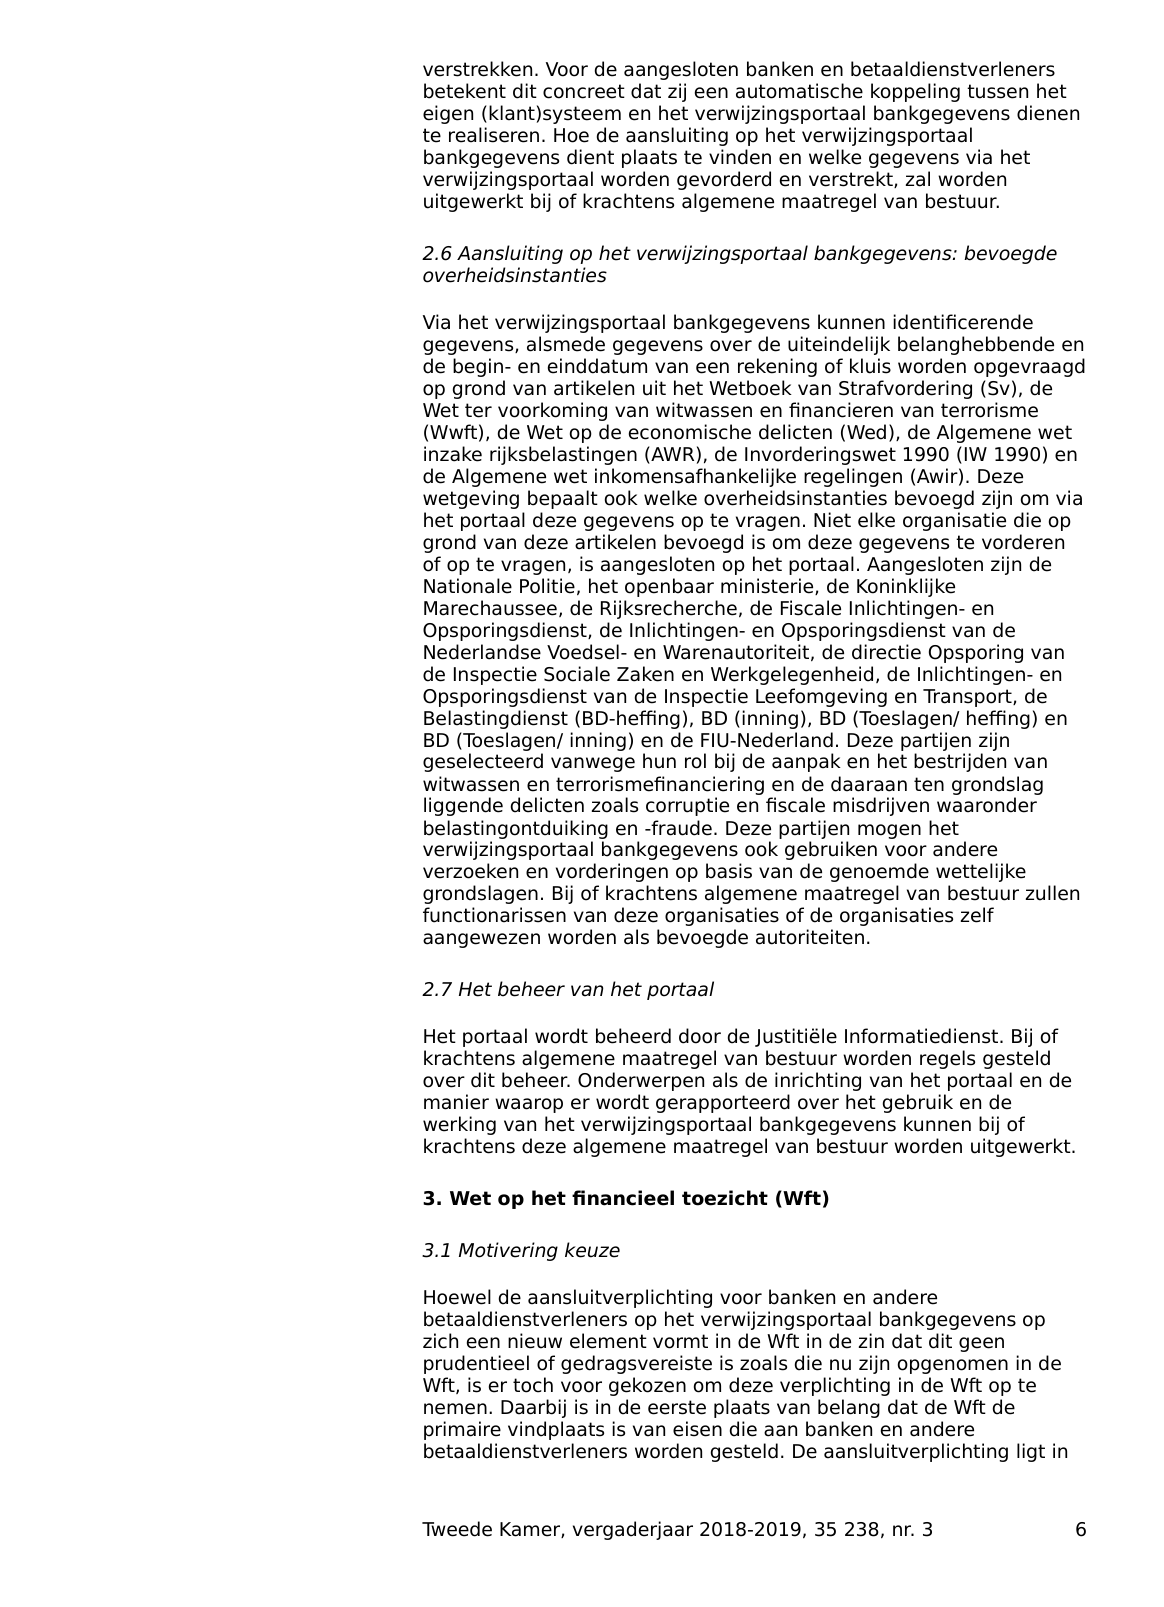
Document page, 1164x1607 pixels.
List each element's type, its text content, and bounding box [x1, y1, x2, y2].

subtitle 2.6 Aansluiting op het verwijzingsportaal bankgegevens: bevoegde overheidsinstanties [422, 243, 1087, 287]
text Via het verwijzingsportaal bankgegevens kunnen identificerende gegevens, alsmede gegevens over de uiteindelijk belanghebbende en de begin- en einddatum van een rekening of kluis worden opgevraagd op grond van artikelen uit het Wetboek van Strafvordering (Sv), de Wet ter voorkoming van witwassen en financieren van terrorisme (Wwft), de Wet op de economische delicten (Wed), de Algemene wet inzake rijksbelastingen (AWR), de Invorderingswet 1990 (IW 1990) en de Algemene wet inkomensafhankelijke regelingen (Awir). Deze wetgeving bepaalt ook welke overheidsinstanties bevoegd zijn om via het portaal deze gegevens op te vragen. Niet elke organisatie die op grond van deze artikelen bevoegd is om deze gegevens te vorderen of op te vragen, is aangesloten op het portaal. Aangesloten zijn de Nationale Politie, het openbaar ministerie, de Koninklijke Marechaussee, de Rijksrecherche, de Fiscale Inlichtingen- en Opsporingsdienst, de Inlichtingen- en Opsporingsdienst van de Nederlandse Voedsel- en Warenautoriteit, de directie Opsporing van de Inspectie Sociale Zaken en Werkgelegenheid, de Inlichtingen- en Opsporingsdienst van de Inspectie Leefomgeving en Transport, de Belastingdienst (BD-heffing), BD (inning), BD (Toeslagen/ heffing) en BD (Toeslagen/ inning) en de FIU-Nederland. Deze partijen zijn geselecteerd vanwege hun rol bij de aanpak en het bestrijden van witwassen en terrorismefinanciering en de daaraan ten grondslag liggende delicten zoals corruptie en fiscale misdrijven waaronder belastingontduiking en -fraude. Deze partijen mogen het verwijzingsportaal bankgegevens ook gebruiken voor andere verzoeken en vorderingen op basis van de genoemde wettelijke grondslagen. Bij of krachtens algemene maatregel van bestuur zullen functionarissen van deze organisaties of de organisaties zelf aangewezen worden als bevoegde autoriteiten. [422, 312, 1087, 949]
text Hoewel de aansluitverplichting voor banken en andere betaaldienstverleners op het verwijzingsportaal bankgegevens op zich een nieuw element vormt in de Wft in de zin dat dit geen prudentieel of gedragsvereiste is zoals die nu zijn opgenomen in de Wft, is er toch voor gekozen om deze verplichting in de Wft op te nemen. Daarbij is in de eerste plaats van belang dat de Wft de primaire vindplaats is van eisen die aan banken en andere betaaldienstverleners worden gesteld. De aansluitverplichting ligt in [422, 1287, 1087, 1463]
subtitle 3. Wet op het financieel toezicht (Wft) [422, 1188, 1087, 1210]
subtitle 3.1 Motivering keuze [422, 1240, 1087, 1262]
text Het portaal wordt beheerd door de Justitiële Informatiedienst. Bij of krachtens algemene maatregel van bestuur worden regels gesteld over dit beheer. Onderwerpen als de inrichting van het portaal en de manier waarop er wordt gerapporteerd over het gebruik en de werking van het verwijzingsportaal bankgegevens kunnen bij of krachtens deze algemene maatregel van bestuur worden uitgewerkt. [422, 1026, 1087, 1158]
subtitle 2.7 Het beheer van het portaal [422, 979, 1087, 1001]
text verstrekken. Voor de aangesloten banken en betaaldienstverleners betekent dit concreet dat zij een automatische koppeling tussen het eigen (klant)systeem en het verwijzingsportaal bankgegevens dienen te realiseren. Hoe de aansluiting op het verwijzingsportaal bankgegevens dient plaats te vinden en welke gegevens via het verwijzingsportaal worden gevorderd en verstrekt, zal worden uitgewerkt bij of krachtens algemene maatregel van bestuur. [422, 59, 1087, 213]
